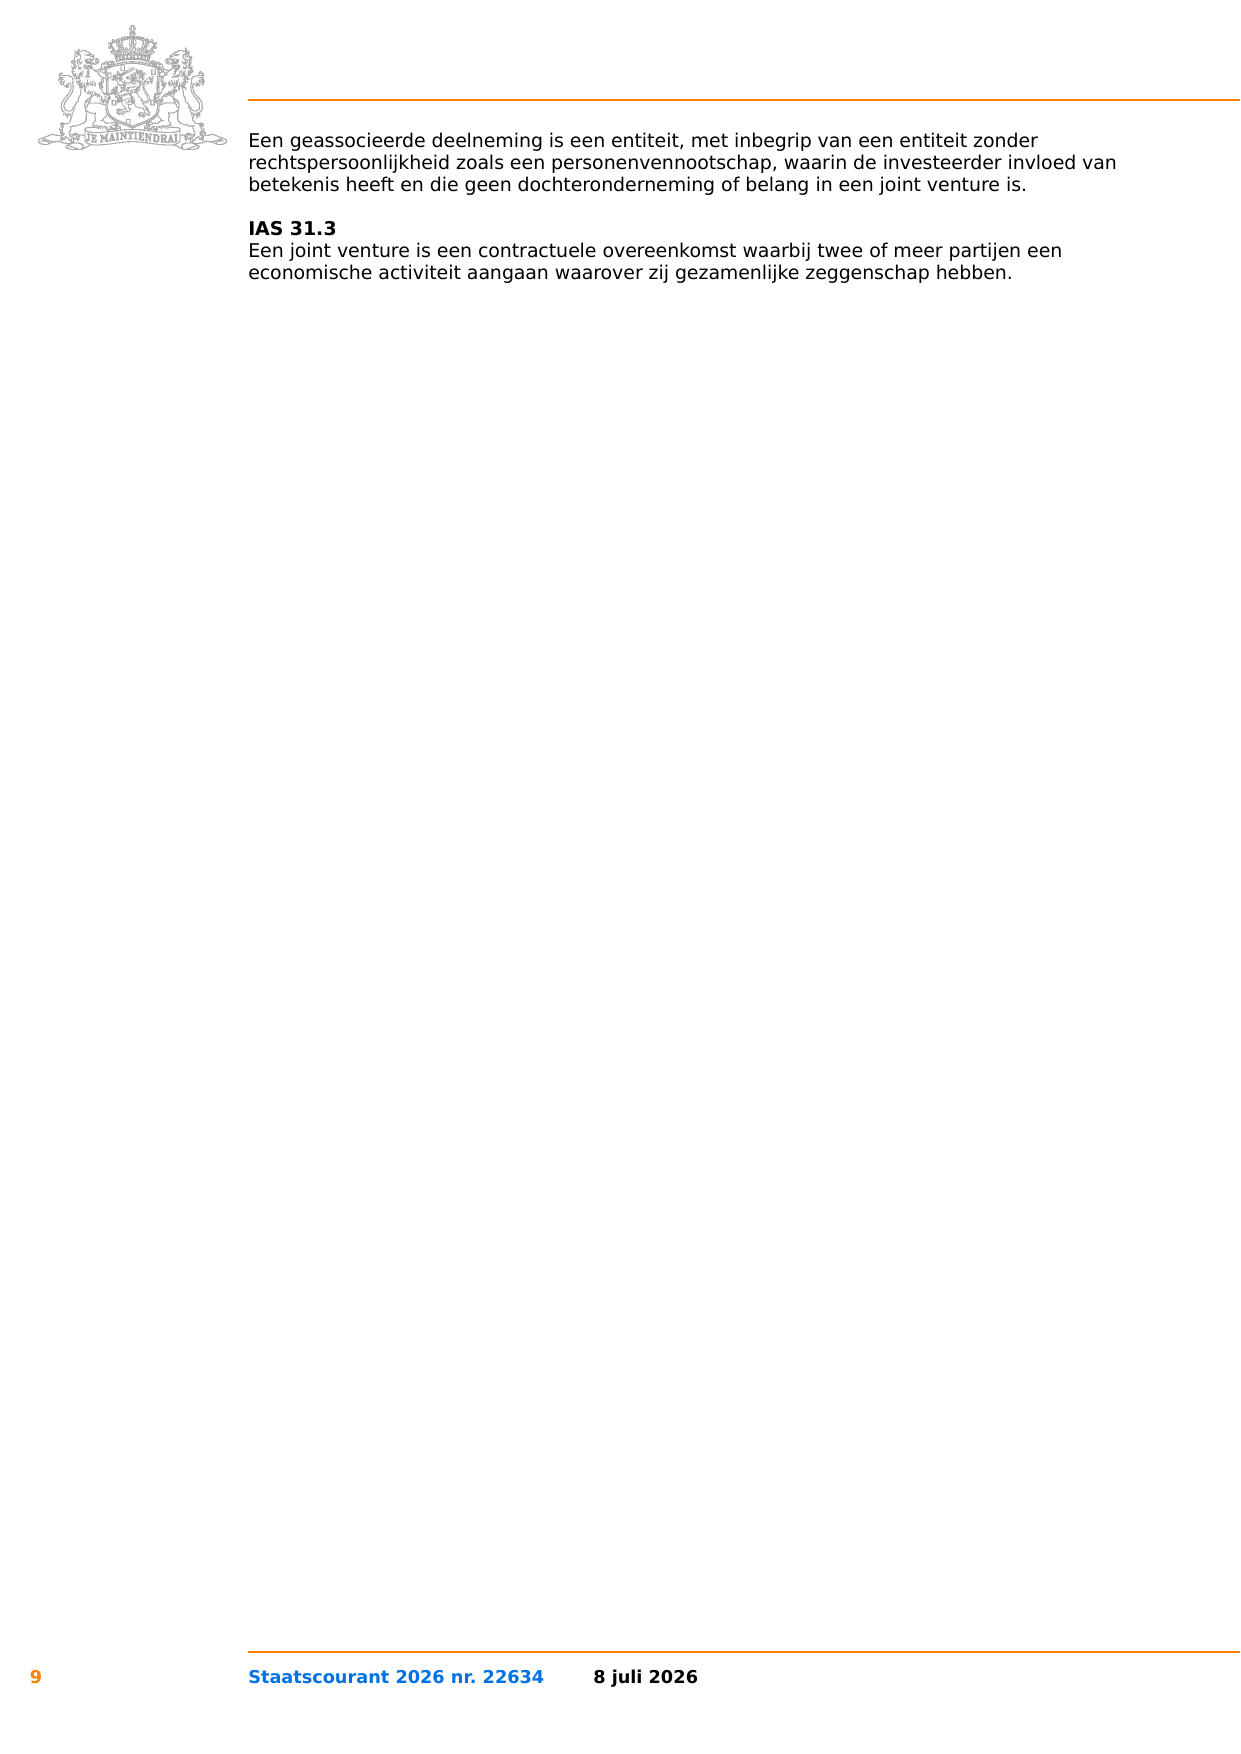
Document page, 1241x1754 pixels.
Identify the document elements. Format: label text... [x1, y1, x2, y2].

text Een geassocieerde deelneming is een entiteit, met inbegrip van een entiteit zonder rechtspersoonlijkheid zoals een personenvennootschap, waarin de investeerder invloed van betekenis heeft en die geen dochteronderneming of belang in een joint venture is. [248, 130, 1163, 196]
picture [38, 25, 227, 150]
text Een joint venture is een contractuele overeenkomst waarbij twee of meer partijen een economische activiteit aangaan waarover zij gezamenlijke zeggenschap hebben. [248, 240, 1163, 284]
text IAS 31.3 [248, 218, 1163, 240]
